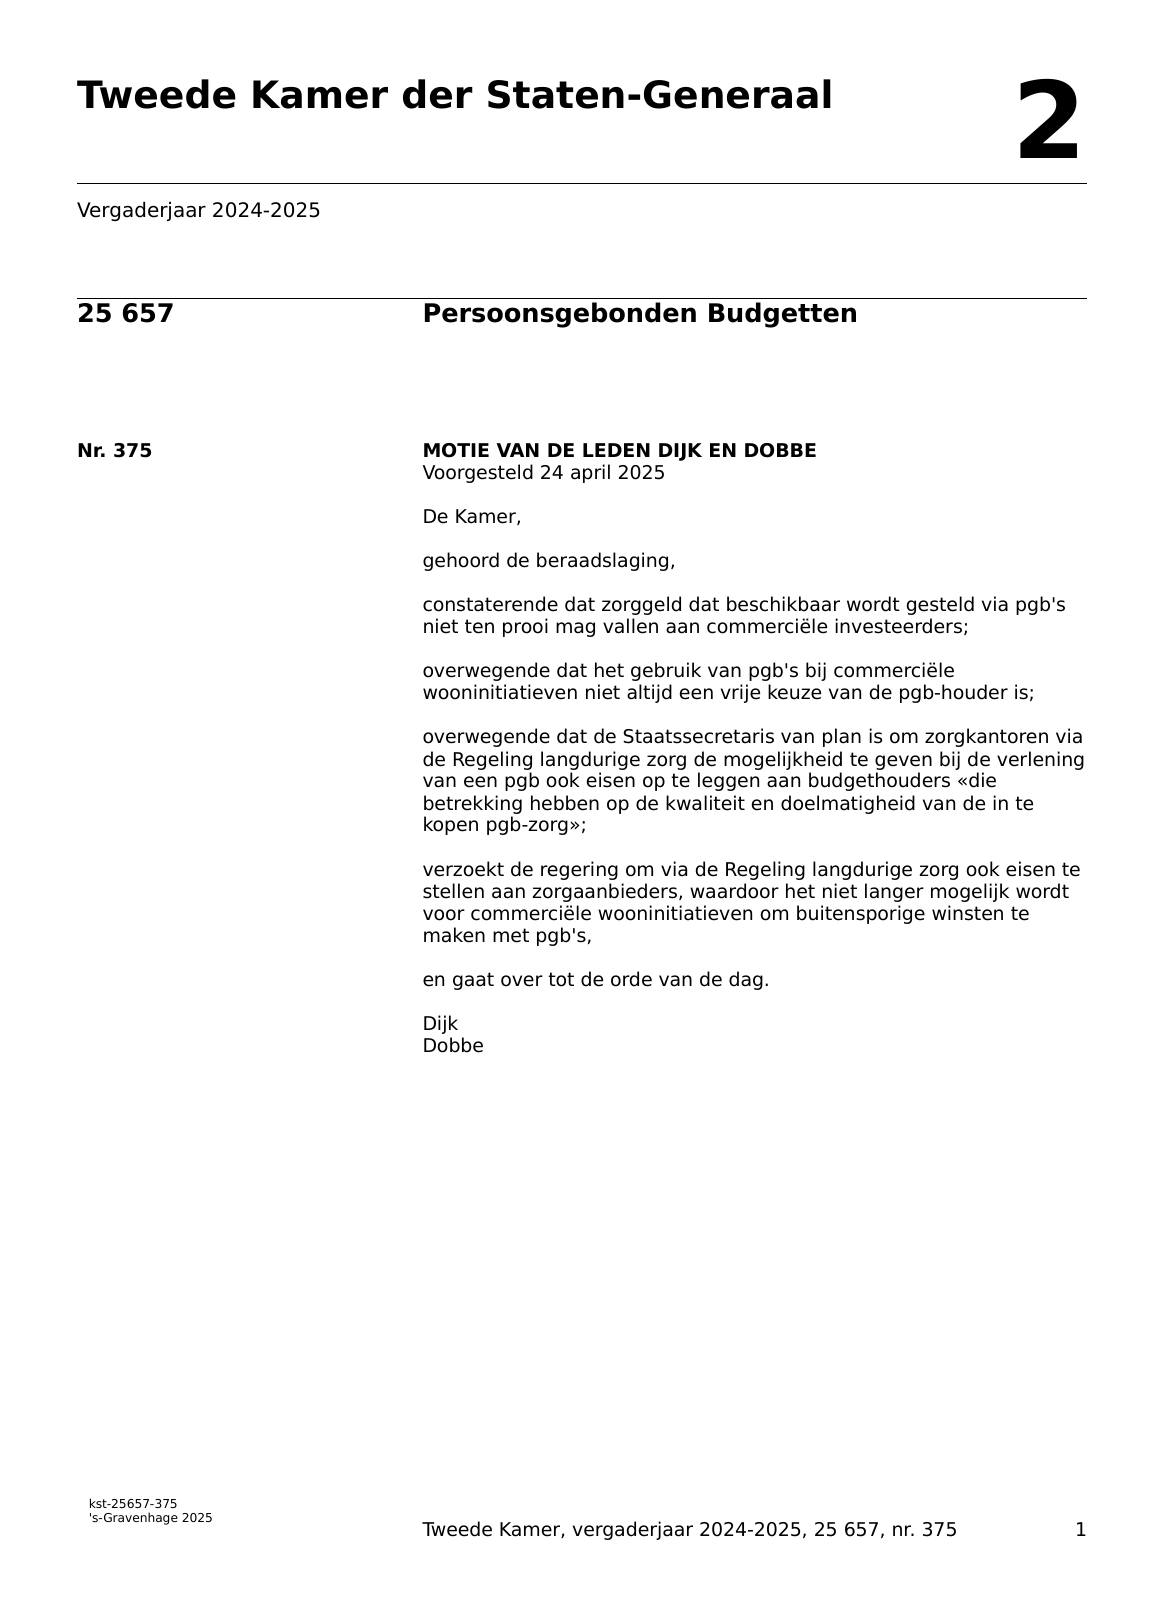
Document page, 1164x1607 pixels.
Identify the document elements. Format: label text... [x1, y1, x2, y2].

table_header 2 [886, 59, 1087, 183]
text kst-25657-375 [88, 1497, 323, 1511]
text Dobbe [422, 1035, 1087, 1057]
text verzoekt de regering om via de Regeling langdurige zorg ook eisen te stellen aan zorgaanbieders, waardoor het niet langer mogelijk wordt voor commerciële wooninitiatieven om buitensporige winsten te maken met pgb's, [422, 858, 1087, 946]
text constaterende dat zorggeld dat beschikbaar wordt gesteld via pgb's niet ten prooi mag vallen aan commerciële investeerders; [422, 594, 1087, 638]
text De Kamer, [422, 506, 1087, 528]
text en gaat over tot de orde van de dag. [422, 969, 1087, 991]
table_cell Vergaderjaar 2024-2025 [77, 184, 1087, 298]
table_header Tweede Kamer der Staten-Generaal [77, 59, 886, 183]
text Voorgesteld 24 april 2025 [422, 462, 1087, 484]
text 's-Gravenhage 2025 [88, 1511, 323, 1525]
text Dijk [422, 1013, 1087, 1035]
text overwegende dat het gebruik van pgb's bij commerciële wooninitiatieven niet altijd een vrije keuze van de pgb-houder is; [422, 660, 1087, 704]
text overwegende dat de Staatssecretaris van plan is om zorgkantoren via de Regeling langdurige zorg de mogelijkheid te geven bij de verlening van een pgb ook eisen op te leggen aan budgethouders «die betrekking hebben op de kwaliteit en doelmatigheid van de in te kopen pgb-zorg»; [422, 726, 1087, 836]
subtitle 25 657 Persoonsgebonden Budgetten [77, 299, 1087, 329]
subtitle Nr. 375 MOTIE VAN DE LEDEN DIJK EN DOBBE [77, 440, 1087, 462]
text gehoord de beraadslaging, [422, 550, 1087, 572]
